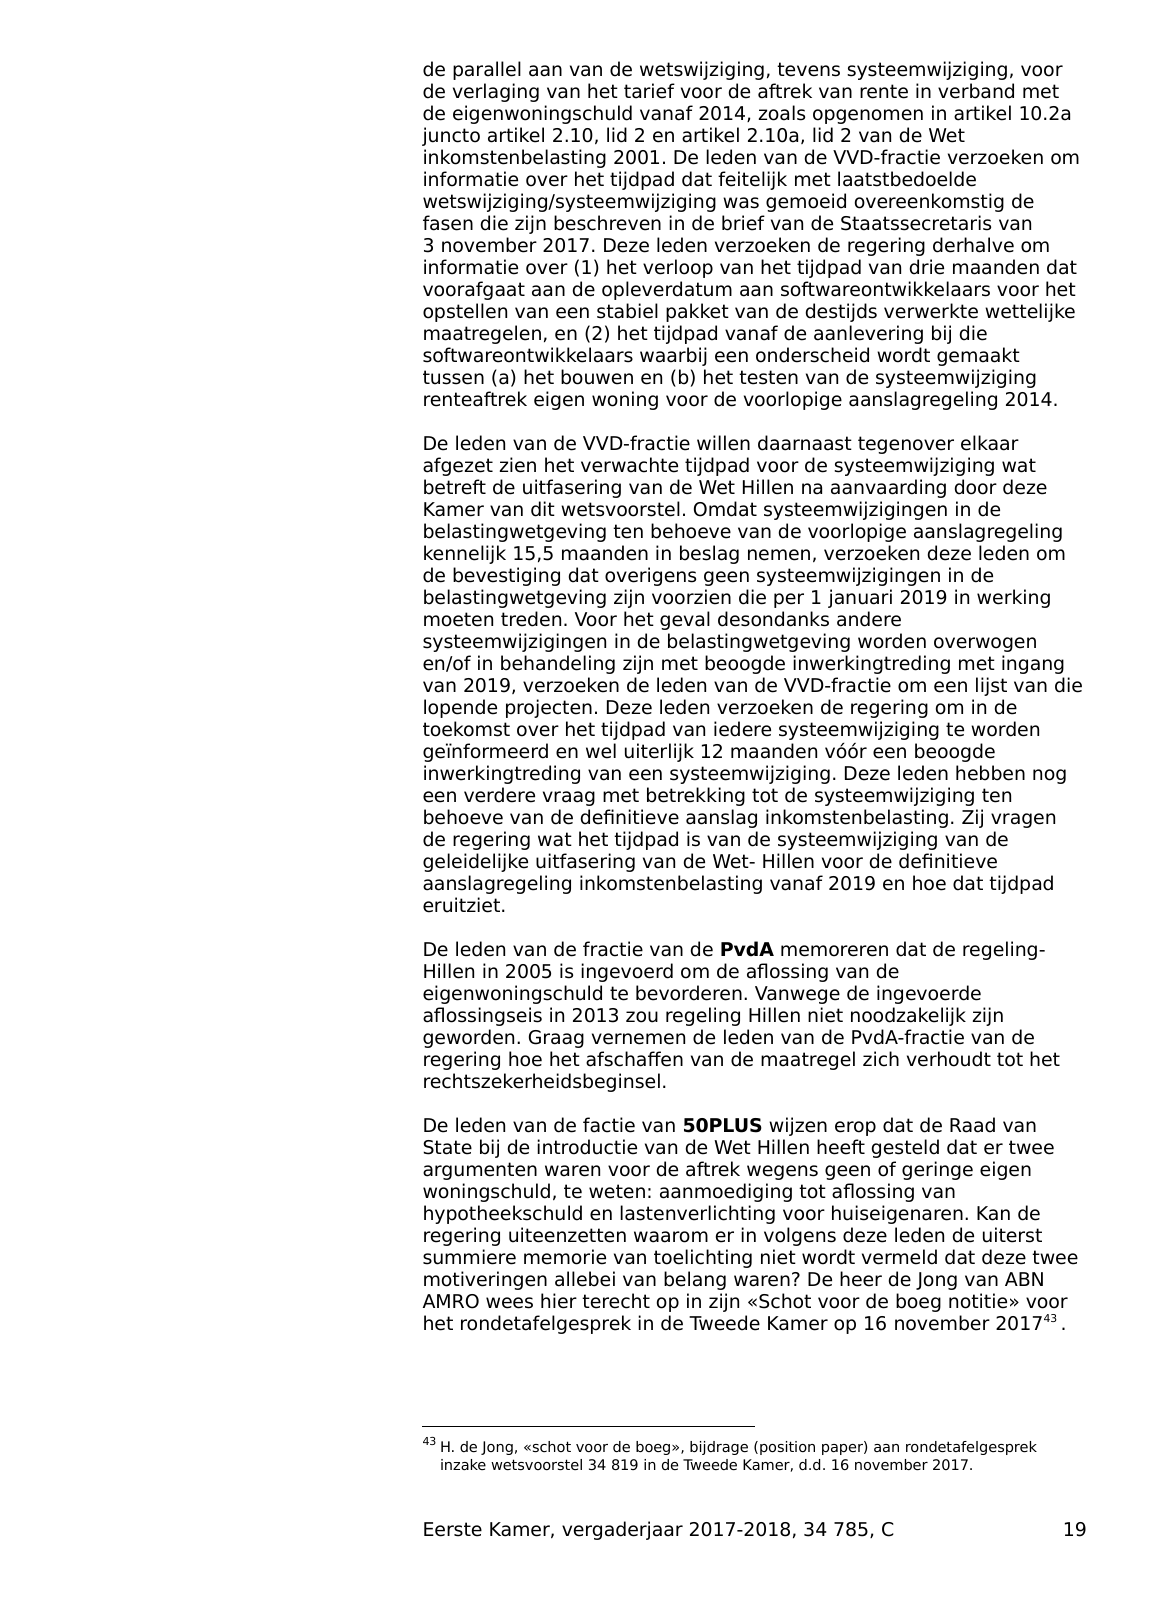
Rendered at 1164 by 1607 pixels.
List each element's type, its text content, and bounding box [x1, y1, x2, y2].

text De leden van de fractie van de PvdA memoreren dat de regeling-Hillen in 2005 is ingevoerd om de aflossing van de eigenwoningschuld te bevorderen. Vanwege de ingevoerde aflossingseis in 2013 zou regeling Hillen niet noodzakelijk zijn geworden. Graag vernemen de leden van de PvdA-fractie van de regering hoe het afschaffen van de maatregel zich verhoudt tot het rechtszekerheidsbeginsel. [422, 939, 1087, 1092]
text De leden van de factie van 50PLUS wijzen erop dat de Raad van State bij de introductie van de Wet Hillen heeft gesteld dat er twee argumenten waren voor de aftrek wegens geen of geringe eigen woningschuld, te weten: aanmoediging tot aflossing van hypotheekschuld en lastenverlichting voor huiseigenaren. Kan de regering uiteenzetten waarom er in volgens deze leden de uiterst summiere memorie van toelichting niet wordt vermeld dat deze twee motiveringen allebei van belang waren? De heer de Jong van ABN AMRO wees hier terecht op in zijn «Schot voor de boeg notitie» voor het rondetafelgesprek in de Tweede Kamer op 16 november 2017. [422, 1115, 1087, 1334]
text H. de Jong, «schot voor de boeg», bijdrage (position paper) aan rondetafelgesprek inzake wetsvoorstel 34 819 in de Tweede Kamer, d.d. 16 november 2017. [422, 1435, 1087, 1474]
text de parallel aan van de wetswijziging, tevens systeemwijziging, voor de verlaging van het tarief voor de aftrek van rente in verband met de eigenwoningschuld vanaf 2014, zoals opgenomen in artikel 10.2a juncto artikel 2.10, lid 2 en artikel 2.10a, lid 2 van de Wet inkomstenbelasting 2001. De leden van de VVD-fractie verzoeken om informatie over het tijdpad dat feitelijk met laatstbedoelde wetswijziging/systeemwijziging was gemoeid overeenkomstig de fasen die zijn beschreven in de brief van de Staatssecretaris van 3 november 2017. Deze leden verzoeken de regering derhalve om informatie over (1) het verloop van het tijdpad van drie maanden dat voorafgaat aan de opleverdatum aan softwareontwikkelaars voor het opstellen van een stabiel pakket van de destijds verwerkte wettelijke maatregelen, en (2) het tijdpad vanaf de aanlevering bij die softwareontwikkelaars waarbij een onderscheid wordt gemaakt tussen (a) het bouwen en (b) het testen van de systeemwijziging renteaftrek eigen woning voor de voorlopige aanslagregeling 2014. [422, 59, 1087, 411]
text De leden van de VVD-fractie willen daarnaast tegenover elkaar afgezet zien het verwachte tijdpad voor de systeemwijziging wat betreft de uitfasering van de Wet Hillen na aanvaarding door deze Kamer van dit wetsvoorstel. Omdat systeemwijzigingen in de belastingwetgeving ten behoeve van de voorlopige aanslagregeling kennelijk 15,5 maanden in beslag nemen, verzoeken deze leden om de bevestiging dat overigens geen systeemwijzigingen in de belastingwetgeving zijn voorzien die per 1 januari 2019 in werking moeten treden. Voor het geval desondanks andere systeemwijzigingen in de belastingwetgeving worden overwogen en/of in behandeling zijn met beoogde inwerkingtreding met ingang van 2019, verzoeken de leden van de VVD-fractie om een lijst van die lopende projecten. Deze leden verzoeken de regering om in de toekomst over het tijdpad van iedere systeemwijziging te worden geïnformeerd en wel uiterlijk 12 maanden vóór een beoogde inwerkingtreding van een systeemwijziging. Deze leden hebben nog een verdere vraag met betrekking tot de systeemwijziging ten behoeve van de definitieve aanslag inkomstenbelasting. Zij vragen de regering wat het tijdpad is van de systeemwijziging van de geleidelijke uitfasering van de Wet- Hillen voor de definitieve aanslagregeling inkomstenbelasting vanaf 2019 en hoe dat tijdpad eruitziet. [422, 433, 1087, 916]
